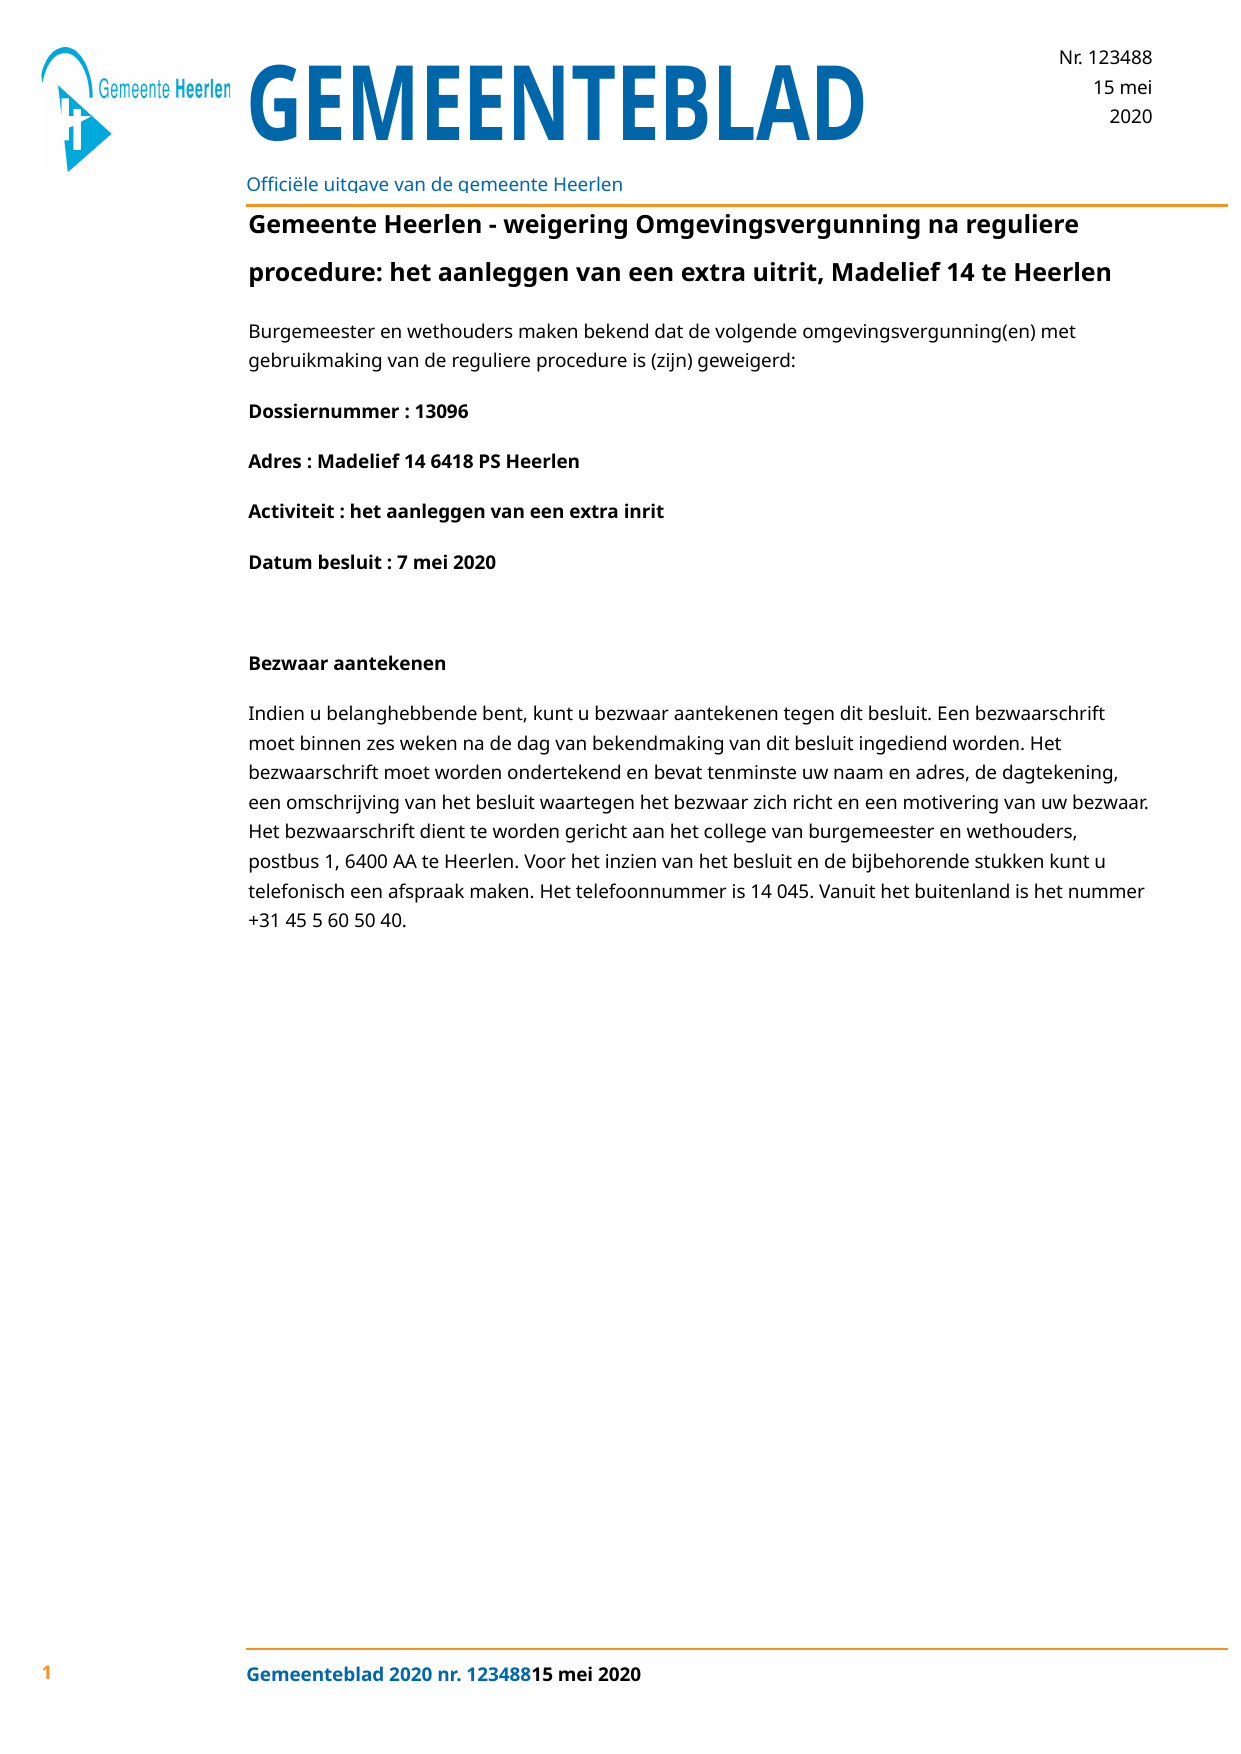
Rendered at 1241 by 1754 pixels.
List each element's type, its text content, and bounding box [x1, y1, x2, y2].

text Indien u belanghebbende bent, kunt u bezwaar aantekenen tegen dit besluit. Een bezwaarschrift moet binnen zes weken na de dag van bekendmaking van dit besluit ingediend worden. Het bezwaarschrift moet worden ondertekend en bevat tenminste uw naam en adres, de dagtekening, een omschrijving van het besluit waartegen het bezwaar zich richt en een motivering van uw bezwaar. Het bezwaarschrift dient te worden gericht aan het college van burgemeester en wethouders, postbus 1, 6400 AA te Heerlen. Voor het inzien van het besluit en de bijbehorende stukken kunt u telefonisch een afspraak maken. Het telefoonnummer is 14 045. Vanuit het buitenland is het nummer +31 45 5 60 50 40. [248, 700, 1152, 933]
text Activiteit : het aanleggen van een extra inrit [248, 499, 1152, 524]
text Gemeente Heerlen - weigering Omgevingsvergunning na reguliere procedure: het aanleggen van een extra uitrit, Madelief 14 te Heerlen [248, 207, 1152, 288]
text Dossiernummer : 13096 [248, 398, 1152, 424]
text Bezwaar aantekenen [248, 650, 1152, 676]
text Burgemeester en wethouders maken bekend dat de volgende omgevingsvergunning(en) met gebruikmaking van de reguliere procedure is (zijn) geweigerd: [248, 318, 1152, 373]
picture [41, 47, 59, 70]
text Datum besluit : 7 mei 2020 [248, 549, 1152, 575]
text Adres : Madelief 14 6418 PS Heerlen [248, 448, 1152, 474]
picture [41, 47, 231, 172]
